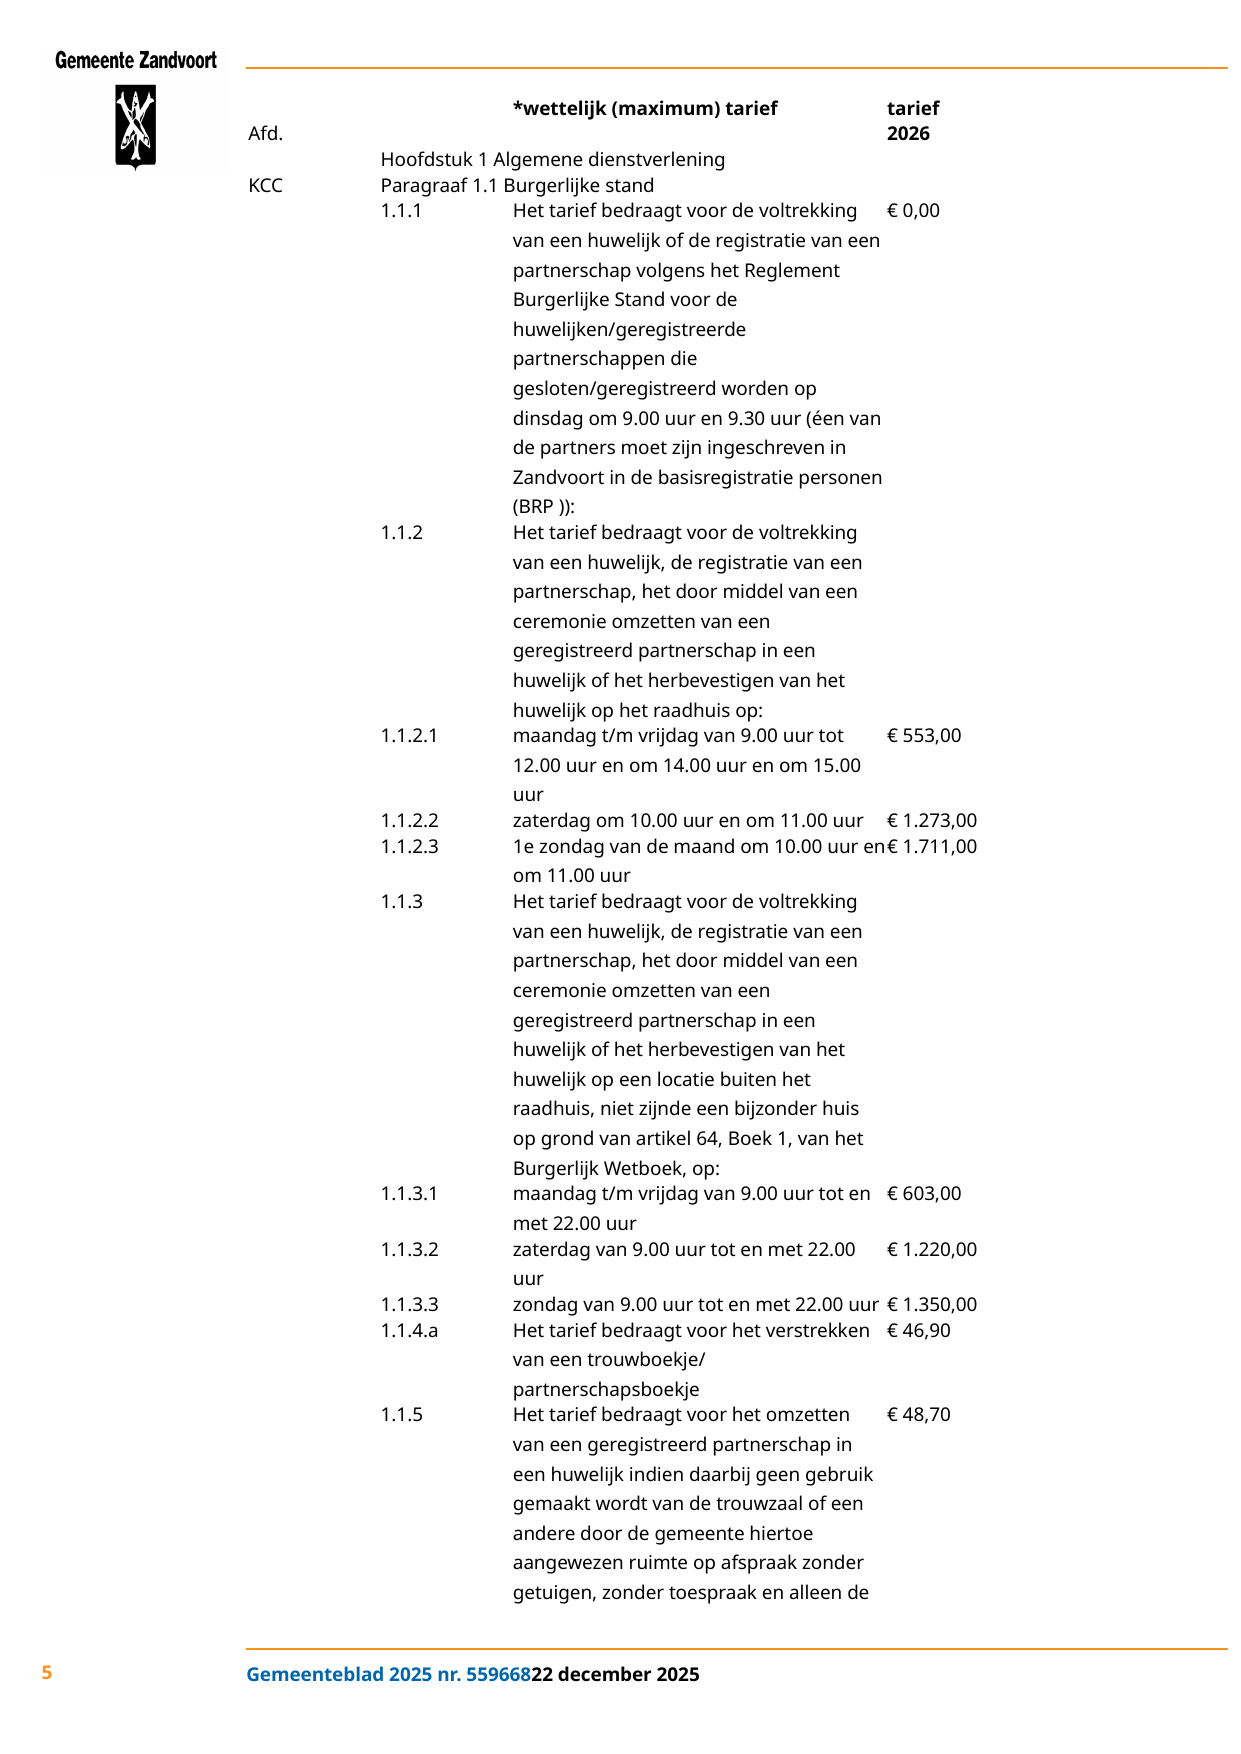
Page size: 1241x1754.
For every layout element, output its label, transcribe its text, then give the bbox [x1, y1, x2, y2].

table_cell 1.1.2 [380, 519, 513, 722]
table_cell [1019, 1236, 1152, 1291]
table_cell [248, 833, 380, 888]
table_cell [248, 1317, 380, 1402]
table_cell maandag t/m vrijdag van 9.00 uur tot 12.00 uur en om 14.00 uur en om 15.00 uur [513, 723, 887, 807]
table_cell 1.1.1 [380, 198, 513, 519]
table_cell Hoofdstuk 1 Algemene dienstverlening [380, 146, 887, 172]
table_cell 2026 [887, 121, 1019, 146]
table_cell [248, 1291, 380, 1317]
picture [41, 47, 231, 172]
table_cell maandag t/m vrijdag van 9.00 uur tot en met 22.00 uur [513, 1180, 887, 1236]
table_cell [380, 121, 513, 146]
table_cell zaterdag om 10.00 uur en om 11.00 uur [513, 808, 887, 833]
table_cell [1019, 808, 1152, 833]
table_cell [1019, 1291, 1152, 1317]
table_cell € 1.273,00 [887, 808, 1019, 833]
table_header [1019, 95, 1152, 121]
table_cell [248, 198, 380, 519]
table_cell [1019, 198, 1152, 519]
table_header [380, 95, 513, 121]
table_cell € 48,70 [887, 1402, 1019, 1605]
table_cell 1.1.4.a [380, 1317, 513, 1402]
table_cell zaterdag van 9.00 uur tot en met 22.00 uur [513, 1236, 887, 1291]
table_cell 1.1.3 [380, 889, 513, 1180]
table_cell € 553,00 [887, 723, 1019, 807]
table_cell zondag van 9.00 uur tot en met 22.00 uur [513, 1291, 887, 1317]
table_cell [1019, 172, 1152, 198]
table_header *wettelijk (maximum) tarief [513, 95, 887, 121]
table_cell Het tarief bedraagt voor het omzetten van een geregistreerd partnerschap in een huwelijk indien daarbij geen gebruik gemaakt wordt van de trouwzaal of een andere door de gemeente hiertoe aangewezen ruimte op afspraak zonder getuigen, zonder toespraak en alleen de [513, 1402, 887, 1605]
table_cell [1019, 1180, 1152, 1236]
table_cell [248, 1236, 380, 1291]
table_cell [1019, 519, 1152, 722]
table_cell € 0,00 [887, 198, 1019, 519]
table_cell [1019, 121, 1152, 146]
table_cell € 46,90 [887, 1317, 1019, 1402]
table_cell [1019, 1402, 1152, 1605]
table_cell 1.1.2.2 [380, 808, 513, 833]
table_cell [248, 889, 380, 1180]
table_cell [887, 146, 1019, 172]
table_cell Paragraaf 1.1 Burgerlijke stand [380, 172, 887, 198]
table_cell 1.1.3.3 [380, 1291, 513, 1317]
table_cell [248, 723, 380, 807]
table_header [248, 95, 380, 121]
table_cell [248, 146, 380, 172]
table_cell 1.1.2.1 [380, 723, 513, 807]
table_cell [1019, 723, 1152, 807]
table_cell [887, 889, 1019, 1180]
table_cell [887, 519, 1019, 722]
table_cell 1.1.2.3 [380, 833, 513, 888]
table_cell 1.1.5 [380, 1402, 513, 1605]
table_cell 1.1.3.2 [380, 1236, 513, 1291]
table_cell € 1.711,00 [887, 833, 1019, 888]
table_cell [248, 1180, 380, 1236]
table_cell [1019, 833, 1152, 888]
table_cell € 603,00 [887, 1180, 1019, 1236]
table_cell [513, 121, 887, 146]
table_cell 1e zondag van de maand om 10.00 uur en om 11.00 uur [513, 833, 887, 888]
table_cell Het tarief bedraagt voor het verstrekken van een trouwboekje/ partnerschapsboekje [513, 1317, 887, 1402]
table_cell [1019, 889, 1152, 1180]
table_cell € 1.350,00 [887, 1291, 1019, 1317]
table_cell [887, 172, 1019, 198]
table_cell Het tarief bedraagt voor de voltrekking van een huwelijk, de registratie van een partnerschap, het door middel van een ceremonie omzetten van een geregistreerd partnerschap in een huwelijk of het herbevestigen van het huwelijk op het raadhuis op: [513, 519, 887, 722]
table_cell [1019, 1317, 1152, 1402]
table_cell [248, 519, 380, 722]
table_cell 1.1.3.1 [380, 1180, 513, 1236]
table_cell [1019, 146, 1152, 172]
table_cell Het tarief bedraagt voor de voltrekking van een huwelijk, de registratie van een partnerschap, het door middel van een ceremonie omzetten van een geregistreerd partnerschap in een huwelijk of het herbevestigen van het huwelijk op een locatie buiten het raadhuis, niet zijnde een bijzonder huis op grond van artikel 64, Boek 1, van het Burgerlijk Wetboek, op: [513, 889, 887, 1180]
table_cell KCC [248, 172, 380, 198]
table_header tarief [887, 95, 1019, 121]
table_cell Het tarief bedraagt voor de voltrekking van een huwelijk of de registratie van een partnerschap volgens het Reglement Burgerlijke Stand voor de huwelijken/geregistreerde partnerschappen die gesloten/geregistreerd worden op dinsdag om 9.00 uur en 9.30 uur (éen van de partners moet zijn ingeschreven in Zandvoort in de basisregistratie personen (BRP )): [513, 198, 887, 519]
table_cell € 1.220,00 [887, 1236, 1019, 1291]
table_cell Afd. [248, 121, 380, 146]
table_cell [248, 1402, 380, 1605]
table_cell [248, 808, 380, 833]
